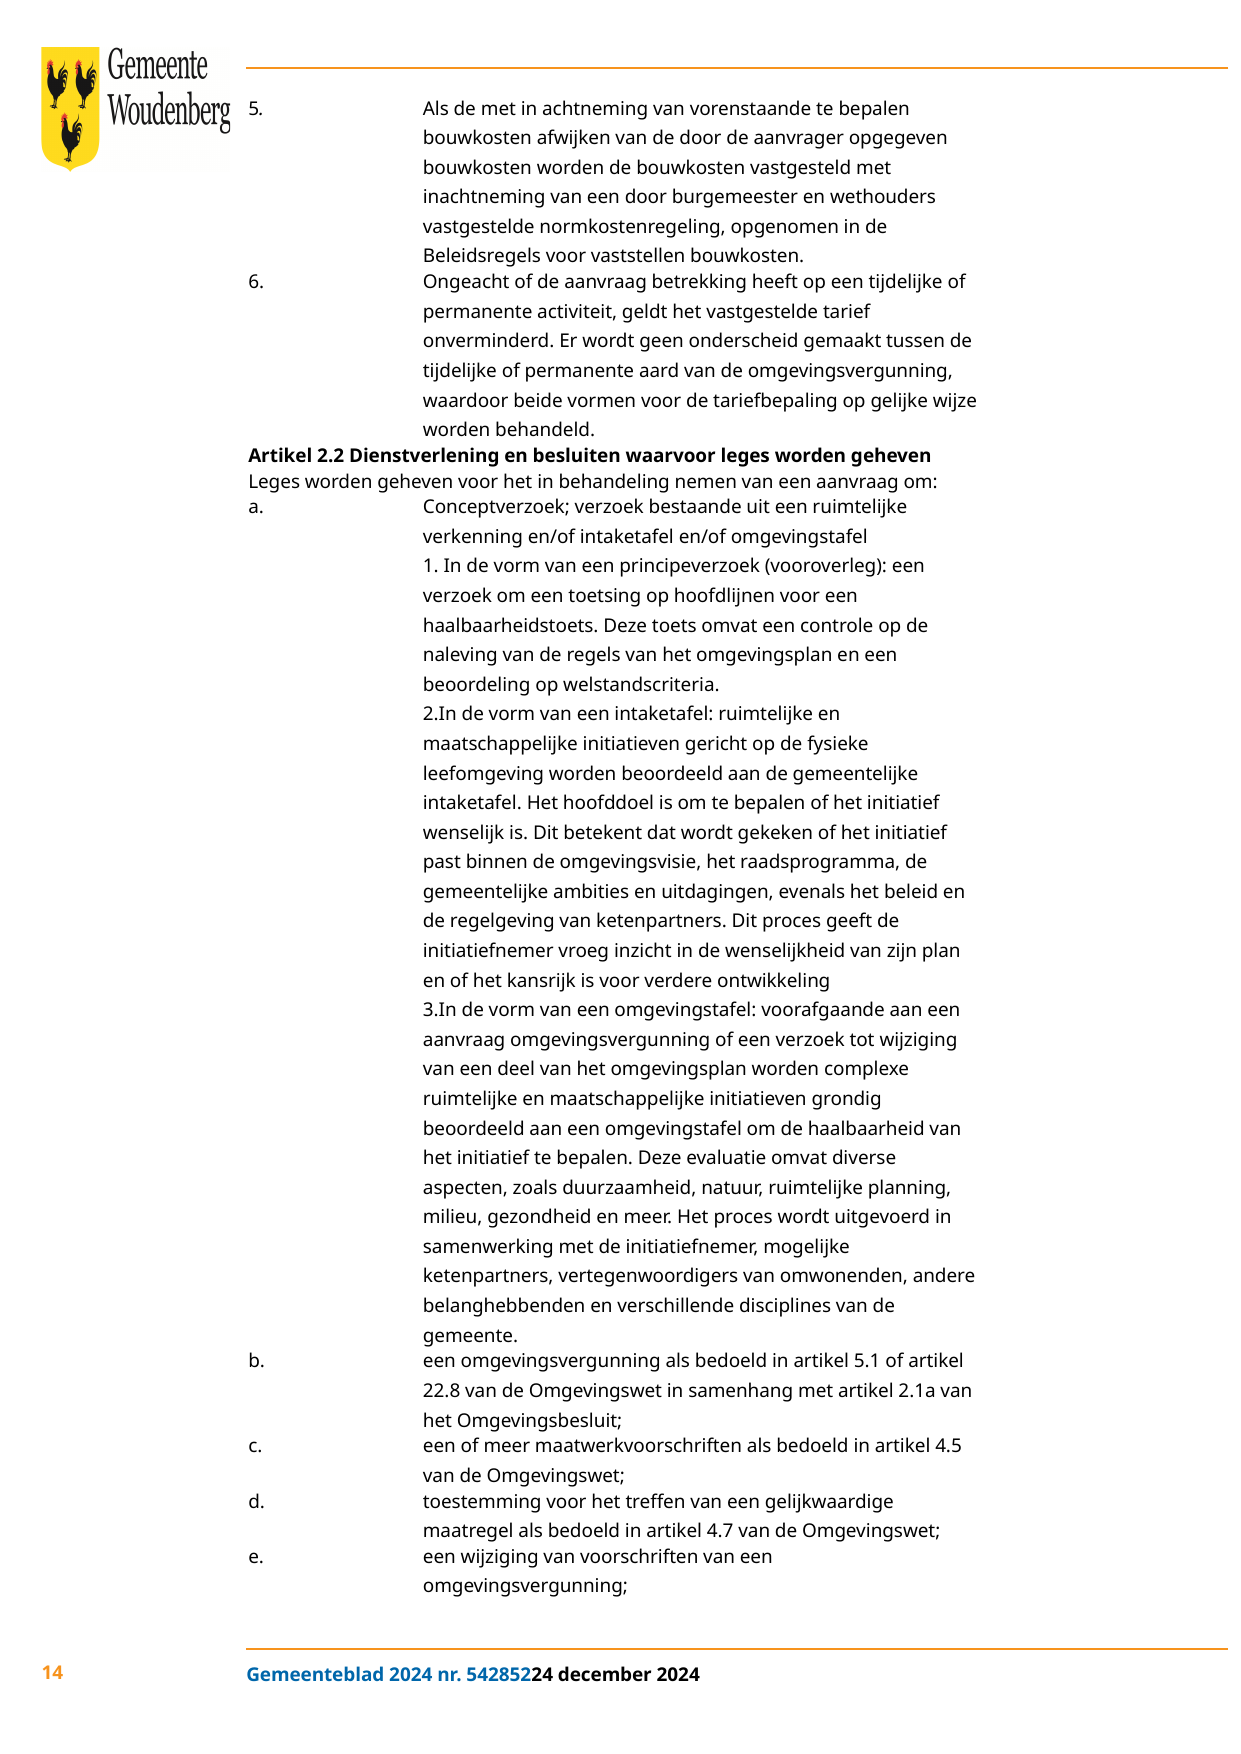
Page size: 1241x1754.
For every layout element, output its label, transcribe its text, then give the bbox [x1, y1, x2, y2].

table_cell [977, 494, 1152, 1348]
table_cell [977, 95, 1152, 268]
table_cell [977, 442, 1152, 468]
table_cell [977, 269, 1152, 442]
table_cell Als de met in achtneming van vorenstaande te bepalen bouwkosten afwijken van de door de aanvrager opgegeven bouwkosten worden de bouwkosten vastgesteld met inachtneming van een door burgemeester en wethouders vastgestelde normkostenregeling, opgenomen in de Beleidsregels voor vaststellen bouwkosten. [423, 95, 977, 268]
table_cell 6. [248, 269, 423, 442]
table_cell Ongeacht of de aanvraag betrekking heeft op een tijdelijke of permanente activiteit, geldt het vastgestelde tarief onverminderd. Er wordt geen onderscheid gemaakt tussen de tijdelijke of permanente aard van de omgevingsvergunning, waardoor beide vormen voor de tariefbepaling op gelijke wijze worden behandeld. [423, 269, 977, 442]
table_cell toestemming voor het treffen van een gelijkwaardige maatregel als bedoeld in artikel 4.7 van de Omgevingswet; [423, 1488, 977, 1543]
table_cell [977, 1543, 1152, 1598]
table_cell 5. [248, 95, 423, 268]
table_cell [977, 468, 1152, 493]
table_cell een omgevingsvergunning als bedoeld in artikel 5.1 of artikel 22.8 van de Omgevingswet in samenhang met artikel 2.1a van het Omgevingsbesluit; [423, 1348, 977, 1432]
table_cell een of meer maatwerkvoorschriften als bedoeld in artikel 4.5 van de Omgevingswet; [423, 1433, 977, 1488]
table_cell Conceptverzoek; verzoek bestaande uit een ruimtelijke verkenning en/of intaketafel en/of omgevingstafel 1. In de vorm van een principeverzoek (vooroverleg): een verzoek om een toetsing op hoofdlijnen voor een haalbaarheidstoets. Deze toets omvat een controle op de naleving van de regels van het omgevingsplan en een beoordeling op welstandscriteria. 2.In de vorm van een intaketafel: ruimtelijke en maatschappelijke initiatieven gericht op de fysieke leefomgeving worden beoordeeld aan de gemeentelijke intaketafel. Het hoofddoel is om te bepalen of het initiatief wenselijk is. Dit betekent dat wordt gekeken of het initiatief past binnen de omgevingsvisie, het raadsprogramma, de gemeentelijke ambities en uitdagingen, evenals het beleid en de regelgeving van ketenpartners. Dit proces geeft de initiatiefnemer vroeg inzicht in de wenselijkheid van zijn plan en of het kansrijk is voor verdere ontwikkeling 3.In de vorm van een omgevingstafel: voorafgaande aan een aanvraag omgevingsvergunning of een verzoek tot wijziging van een deel van het omgevingsplan worden complexe ruimtelijke en maatschappelijke initiatieven grondig beoordeeld aan een omgevingstafel om de haalbaarheid van het initiatief te bepalen. Deze evaluatie omvat diverse aspecten, zoals duurzaamheid, natuur, ruimtelijke planning, milieu, gezondheid en meer. Het proces wordt uitgevoerd in samenwerking met de initiatiefnemer, mogelijke ketenpartners, vertegenwoordigers van omwonenden, andere belanghebbenden en verschillende disciplines van de gemeente. [423, 494, 977, 1348]
table_cell Leges worden geheven voor het in behandeling nemen van een aanvraag om: [248, 468, 977, 493]
table_cell [977, 1348, 1152, 1432]
table_cell [977, 1433, 1152, 1488]
table_cell b. [248, 1348, 423, 1432]
table_cell d. [248, 1488, 423, 1543]
picture [41, 47, 231, 172]
table_cell [977, 1488, 1152, 1543]
table_cell een wijziging van voorschriften van een omgevingsvergunning; [423, 1543, 977, 1598]
table_cell Artikel 2.2 Dienstverlening en besluiten waarvoor leges worden geheven [248, 442, 977, 468]
table_cell c. [248, 1433, 423, 1488]
table_cell e. [248, 1543, 423, 1598]
table_cell a. [248, 494, 423, 1348]
